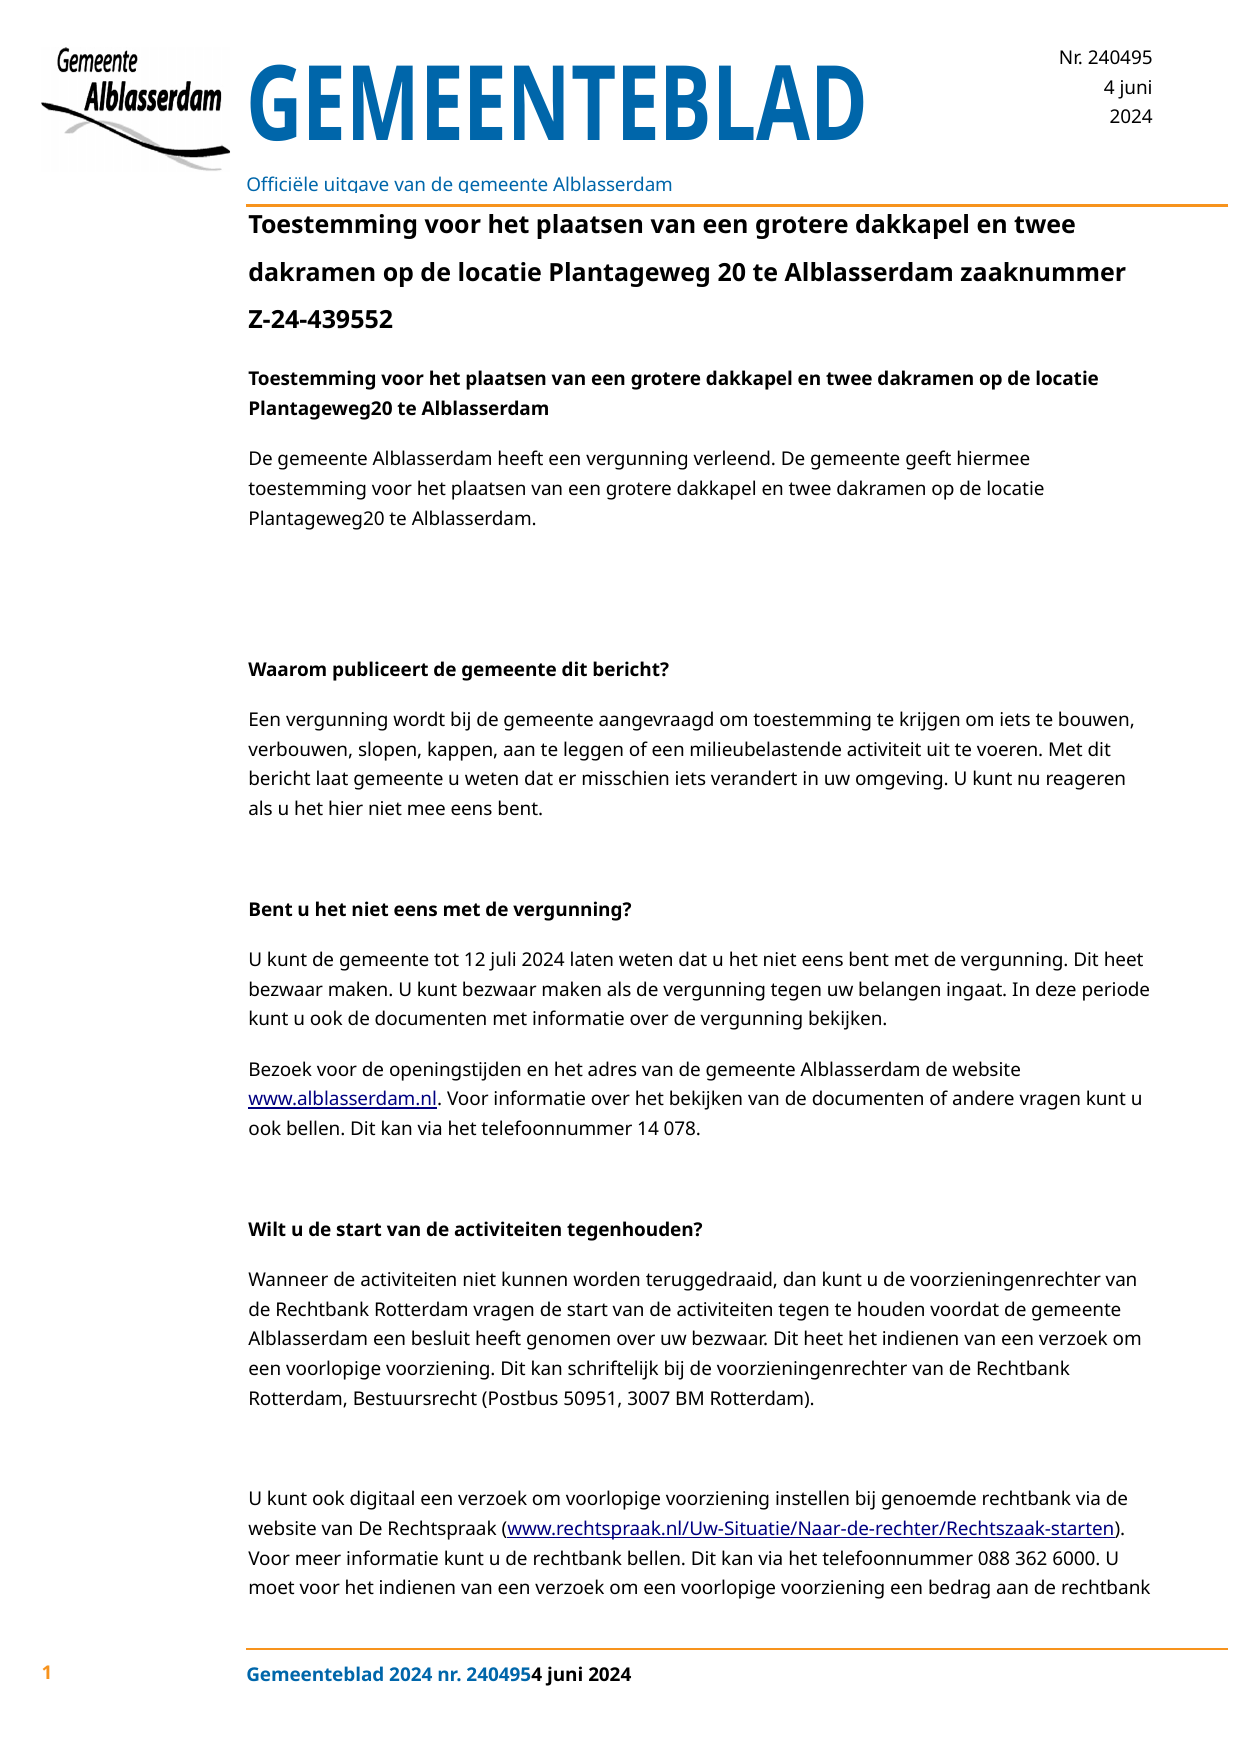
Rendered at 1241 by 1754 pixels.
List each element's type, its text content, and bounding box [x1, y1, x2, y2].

text Toestemming voor het plaatsen van een grotere dakkapel en twee dakramen op de locatie Plantageweg 20 te Alblasserdam zaaknummer Z-24-439552 [248, 207, 1152, 336]
text Bent u het niet eens met de vergunning? [248, 896, 1152, 922]
text U kunt ook digitaal een verzoek om voorlopige voorziening instellen bij genoemde rechtbank via de website van De Rechtspraak (www.rechtspraak.nl/Uw-Situatie/Naar-de-rechter/Rechtszaak-starten). Voor meer informatie kunt u de rechtbank bellen. Dit kan via het telefoonnummer 088 362 6000. U moet voor het indienen van een verzoek om een voorlopige voorziening een bedrag aan de rechtbank [248, 1486, 1152, 1600]
text Toestemming voor het plaatsen van een grotere dakkapel en twee dakramen op de locatie Plantageweg20 te Alblasserdam [248, 366, 1152, 421]
text Waarom publiceert de gemeente dit bericht? [248, 656, 1152, 682]
picture [41, 47, 231, 172]
text Bezoek voor de openingstijden en het adres van de gemeente Alblasserdam de website www.alblasserdam.nl. Voor informatie over het bekijken van de documenten of andere vragen kunt u ook bellen. Dit kan via het telefoonnummer 14 078. [248, 1056, 1152, 1141]
text De gemeente Alblasserdam heeft een vergunning verleend. De gemeente geeft hiermee toestemming voor het plaatsen van een grotere dakkapel en twee dakramen op de locatie Plantageweg20 te Alblasserdam. [248, 446, 1152, 530]
text U kunt de gemeente tot 12 juli 2024 laten weten dat u het niet eens bent met de vergunning. Dit heet bezwaar maken. U kunt bezwaar maken als de vergunning tegen uw belangen ingaat. In deze periode kunt u ook de documenten met informatie over de vergunning bekijken. [248, 946, 1152, 1031]
text Wilt u de start van de activiteiten tegenhouden? [248, 1216, 1152, 1242]
text Wanneer de activiteiten niet kunnen worden teruggedraaid, dan kunt u de voorzieningenrechter van de Rechtbank Rotterdam vragen de start van de activiteiten tegen te houden voordat de gemeente Alblasserdam een besluit heeft genomen over uw bezwaar. Dit heet het indienen van een verzoek om een voorlopige voorziening. Dit kan schriftelijk bij de voorzieningenrechter van de Rechtbank Rotterdam, Bestuursrecht (Postbus 50951, 3007 BM Rotterdam). [248, 1266, 1152, 1410]
text Een vergunning wordt bij de gemeente aangevraagd om toestemming te krijgen om iets te bouwen, verbouwen, slopen, kappen, aan te leggen of een milieubelastende activiteit uit te voeren. Met dit bericht laat gemeente u weten dat er misschien iets verandert in uw omgeving. U kunt nu reageren als u het hier niet mee eens bent. [248, 706, 1152, 821]
